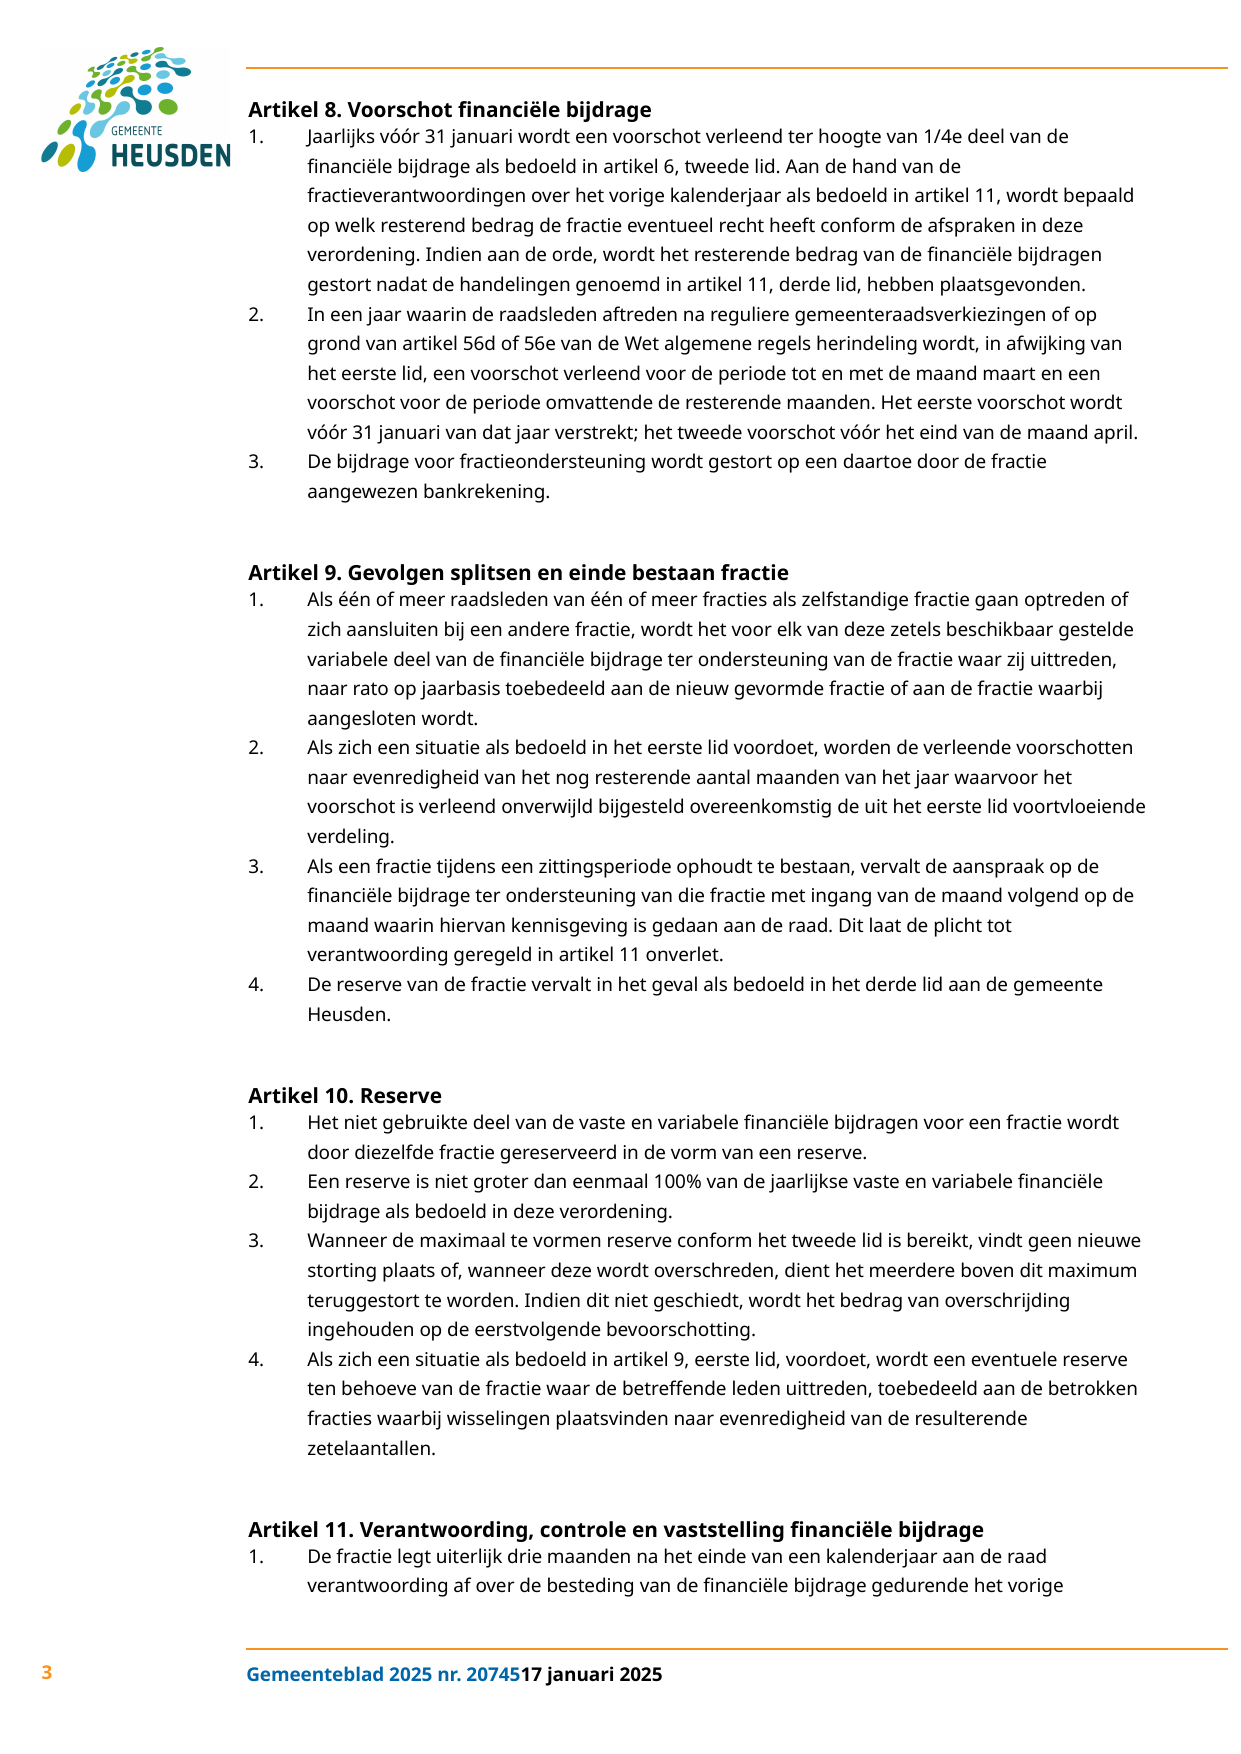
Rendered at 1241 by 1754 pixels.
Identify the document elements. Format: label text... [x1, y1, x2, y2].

list In een jaar waarin de raadsleden aftreden na reguliere gemeenteraadsverkiezingen of op grond van artikel 56d of 56e van de Wet algemene regels herindeling wordt, in afwijking van het eerste lid, een voorschot verleend voor de periode tot en met de maand maart en een voorschot voor de periode omvattende de resterende maanden. Het eerste voorschot wordt vóór 31 januari van dat jaar verstrekt; het tweede voorschot vóór het eind van de maand april. [248, 301, 1152, 445]
list Wanneer de maximaal te vormen reserve conform het tweede lid is bereikt, vindt geen nieuwe storting plaats of, wanneer deze wordt overschreden, dient het meerdere boven dit maximum teruggestort te worden. Indien dit niet geschiedt, wordt het bedrag van overschrijding ingehouden op de eerstvolgende bevoorschotting. [248, 1228, 1152, 1342]
list Als zich een situatie als bedoeld in artikel 9, eerste lid, voordoet, wordt een eventuele reserve ten behoeve van de fractie waar de betreffende leden uittreden, toebedeeld aan de betrokken fracties waarbij wisselingen plaatsvinden naar evenredigheid van de resulterende zetelaantallen. [248, 1346, 1152, 1460]
text Artikel 8. Voorschot financiële bijdrage [248, 95, 1152, 123]
text Artikel 9. Gevolgen splitsen en einde bestaan fractie [248, 558, 1152, 587]
list Als een fractie tijdens een zittingsperiode ophoudt te bestaan, vervalt de aanspraak op de financiële bijdrage ter ondersteuning van die fractie met ingang van de maand volgend op de maand waarin hiervan kennisgeving is gedaan aan de raad. Dit laat de plicht tot verantwoording geregeld in artikel 11 onverlet. [248, 853, 1152, 967]
text Artikel 11. Verantwoording, controle en vaststelling financiële bijdrage [248, 1515, 1152, 1543]
list De bijdrage voor fractieondersteuning wordt gestort op een daartoe door de fractie aangewezen bankrekening. [248, 449, 1152, 504]
list Een reserve is niet groter dan eenmaal 100% van de jaarlijkse vaste en variabele financiële bijdrage als bedoeld in deze verordening. [248, 1168, 1152, 1224]
list De fractie legt uiterlijk drie maanden na het einde van een kalenderjaar aan de raad verantwoording af over de besteding van de financiële bijdrage gedurende het vorige [248, 1543, 1152, 1598]
picture [41, 47, 231, 172]
list Als zich een situatie als bedoeld in het eerste lid voordoet, worden de verleende voorschotten naar evenredigheid van het nog resterende aantal maanden van het jaar waarvoor het voorschot is verleend onverwijld bijgesteld overeenkomstig de uit het eerste lid voortvloeiende verdeling. [248, 734, 1152, 849]
list Jaarlijks vóór 31 januari wordt een voorschot verleend ter hoogte van 1/4e deel van de financiële bijdrage als bedoeld in artikel 6, tweede lid. Aan de hand van de fractieverantwoordingen over het vorige kalenderjaar als bedoeld in artikel 11, wordt bepaald op welk resterend bedrag de fractie eventueel recht heeft conform de afspraken in deze verordening. Indien aan de orde, wordt het resterende bedrag van de financiële bijdragen gestort nadat de handelingen genoemd in artikel 11, derde lid, hebben plaatsgevonden. [248, 123, 1152, 297]
list Als één of meer raadsleden van één of meer fracties als zelfstandige fractie gaan optreden of zich aansluiten bij een andere fractie, wordt het voor elk van deze zetels beschikbaar gestelde variabele deel van de financiële bijdrage ter ondersteuning van de fractie waar zij uittreden, naar rato op jaarbasis toebedeeld aan de nieuw gevormde fractie of aan de fractie waarbij aangesloten wordt. [248, 587, 1152, 731]
list Het niet gebruikte deel van de vaste en variabele financiële bijdragen voor een fractie wordt door diezelfde fractie gereserveerd in de vorm van een reserve. [248, 1109, 1152, 1164]
text Artikel 10. Reserve [248, 1081, 1152, 1109]
list De reserve van de fractie vervalt in het geval als bedoeld in het derde lid aan de gemeente Heusden. [248, 971, 1152, 1027]
